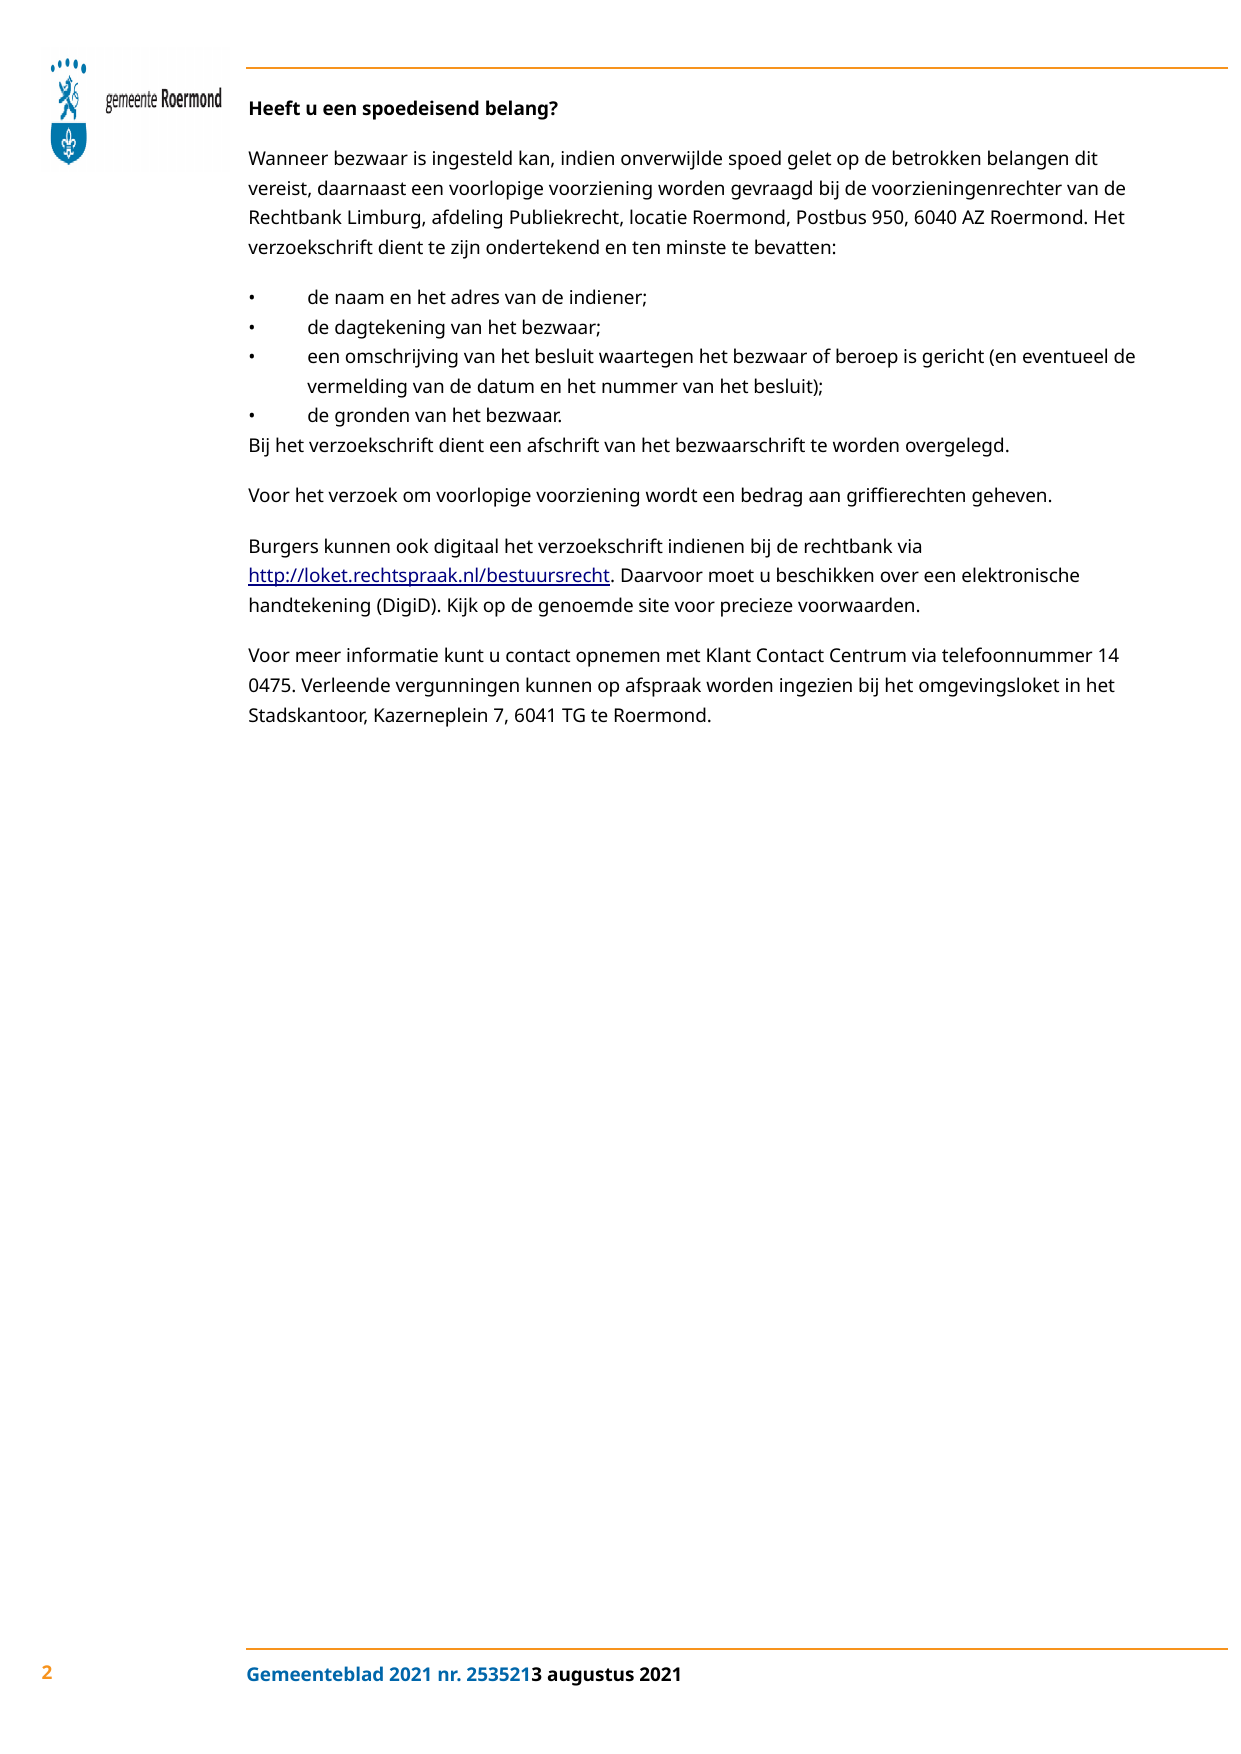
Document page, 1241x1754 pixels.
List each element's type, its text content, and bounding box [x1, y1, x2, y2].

picture [41, 47, 231, 172]
text Wanneer bezwaar is ingesteld kan, indien onverwijlde spoed gelet op de betrokken belangen dit vereist, daarnaast een voorlopige voorziening worden gevraagd bij de voorzieningenrechter van de Rechtbank Limburg, afdeling Publiekrecht, locatie Roermond, Postbus 950, 6040 AZ Roermond. Het verzoekschrift dient te zijn ondertekend en ten minste te bevatten: [248, 145, 1152, 260]
text Bij het verzoekschrift dient een afschrift van het bezwaarschrift te worden overgelegd. [248, 432, 1152, 458]
text Voor meer informatie kunt u contact opnemen met Klant Contact Centrum via telefoonnummer 14 0475. Verleende vergunningen kunnen op afspraak worden ingezien bij het omgevingsloket in het Stadskantoor, Kazerneplein 7, 6041 TG te Roermond. [248, 643, 1152, 728]
text Voor het verzoek om voorlopige voorziening wordt een bedrag aan griffierechten geheven. [248, 483, 1152, 508]
list de dagtekening van het bezwaar; [248, 314, 1152, 340]
text Burgers kunnen ook digitaal het verzoekschrift indienen bij de rechtbank via http://loket.rechtspraak.nl/bestuursrecht. Daarvoor moet u beschikken over een elektronische handtekening (DigiD). Kijk op de genoemde site voor precieze voorwaarden. [248, 533, 1152, 618]
text Heeft u een spoedeisend belang? [248, 95, 1152, 121]
list de gronden van het bezwaar. [248, 403, 1152, 428]
list een omschrijving van het besluit waartegen het bezwaar of beroep is gericht (en eventueel de vermelding van de datum en het nummer van het besluit); [248, 343, 1152, 399]
list de naam en het adres van de indiener; [248, 284, 1152, 310]
